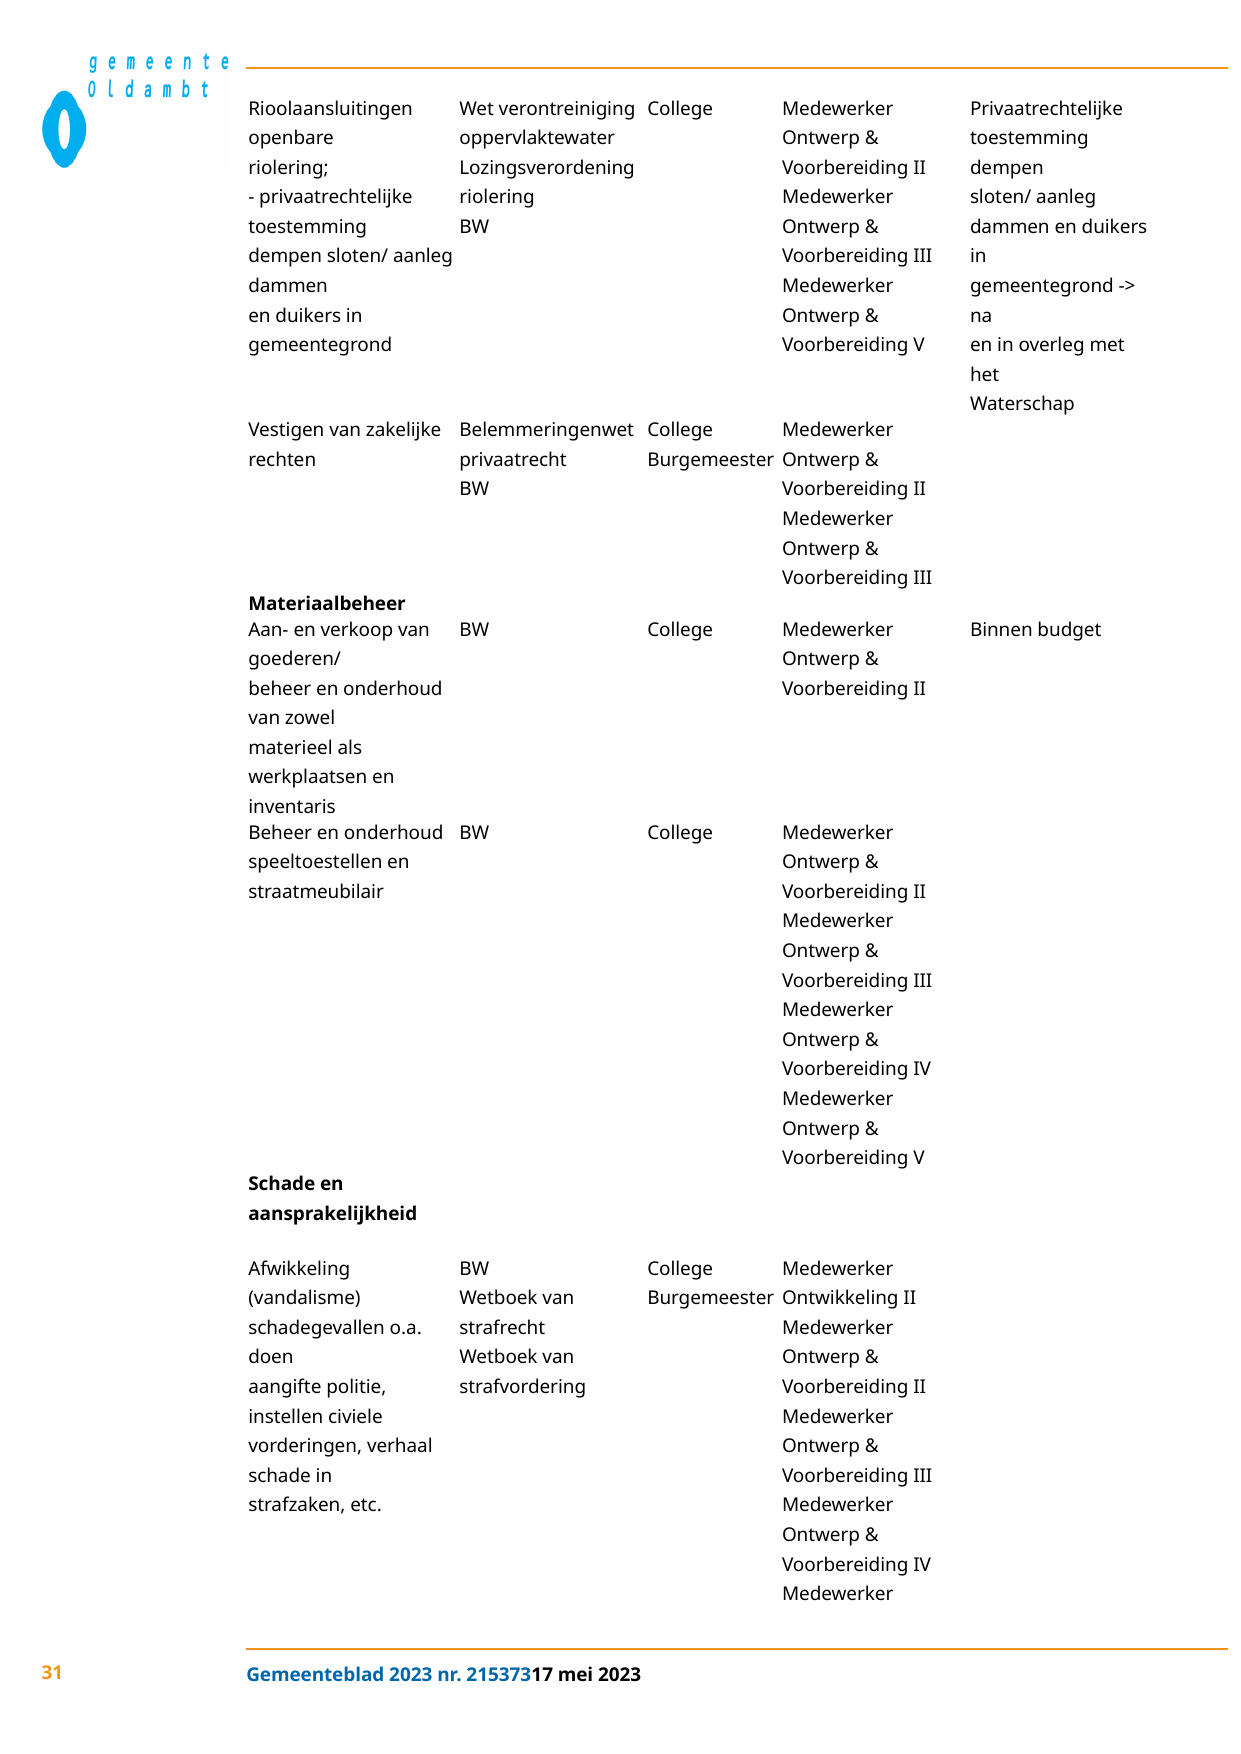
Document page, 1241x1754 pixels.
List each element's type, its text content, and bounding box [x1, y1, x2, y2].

table_cell Medewerker Ontwerp & Voorbereiding II Medewerker Ontwerp & Voorbereiding III Medewerker Ontwerp & Voorbereiding IV Medewerker Ontwerp & Voorbereiding V [782, 819, 970, 1170]
table_cell [782, 590, 970, 616]
table_cell Medewerker Ontwerp & Voorbereiding II [782, 616, 970, 819]
table_cell Wet verontreiniging oppervlaktewater Lozingsverordening riolering BW [459, 95, 647, 416]
table_cell [970, 590, 1152, 616]
picture [41, 47, 231, 172]
table_cell Materiaalbeheer [248, 590, 459, 616]
table_cell [782, 1170, 970, 1255]
table_cell College [647, 616, 782, 819]
table_cell Medewerker Ontwerp & Voorbereiding II Medewerker Ontwerp & Voorbereiding III [782, 416, 970, 590]
table_cell [459, 1170, 647, 1255]
table_cell Beheer en onderhoud speeltoestellen en straatmeubilair [248, 819, 459, 1170]
table_cell College [647, 95, 782, 416]
table_cell BW [459, 616, 647, 819]
table_cell Aan- en verkoop van goederen/ beheer en onderhoud van zowel materieel als werkplaatsen en inventaris [248, 616, 459, 819]
table_cell BW [459, 819, 647, 1170]
table_cell College [647, 819, 782, 1170]
table_cell Binnen budget [970, 616, 1152, 819]
table_cell Medewerker Ontwikkeling II Medewerker Ontwerp & Voorbereiding II Medewerker Ontwerp & Voorbereiding III Medewerker Ontwerp & Voorbereiding IV Medewerker [782, 1255, 970, 1606]
table_cell [970, 1255, 1152, 1606]
table_cell Belemmeringenwet privaatrecht BW [459, 416, 647, 590]
table_cell Privaatrechtelijke toestemming dempen sloten/ aanleg dammen en duikers in gemeentegrond -> na en in overleg met het Waterschap [970, 95, 1152, 416]
table_cell [647, 590, 782, 616]
table_cell Vestigen van zakelijke rechten [248, 416, 459, 590]
table_cell Rioolaansluitingen openbare riolering; - privaatrechtelijke toestemming dempen sloten/ aanleg dammen en duikers in gemeentegrond [248, 95, 459, 416]
table_cell [459, 590, 647, 616]
table_cell College Burgemeester [647, 1255, 782, 1606]
table_cell [970, 416, 1152, 590]
table_cell College Burgemeester [647, 416, 782, 590]
table_cell [970, 819, 1152, 1170]
table_cell Afwikkeling (vandalisme) schadegevallen o.a. doen aangifte politie, instellen civiele vorderingen, verhaal schade in strafzaken, etc. [248, 1255, 459, 1606]
table_cell [647, 1170, 782, 1255]
table_cell BW Wetboek van strafrecht Wetboek van strafvordering [459, 1255, 647, 1606]
table_cell [970, 1170, 1152, 1255]
table_cell Schade en aansprakelijkheid [248, 1170, 459, 1255]
table_cell Medewerker Ontwerp & Voorbereiding II Medewerker Ontwerp & Voorbereiding III Medewerker Ontwerp & Voorbereiding V [782, 95, 970, 416]
